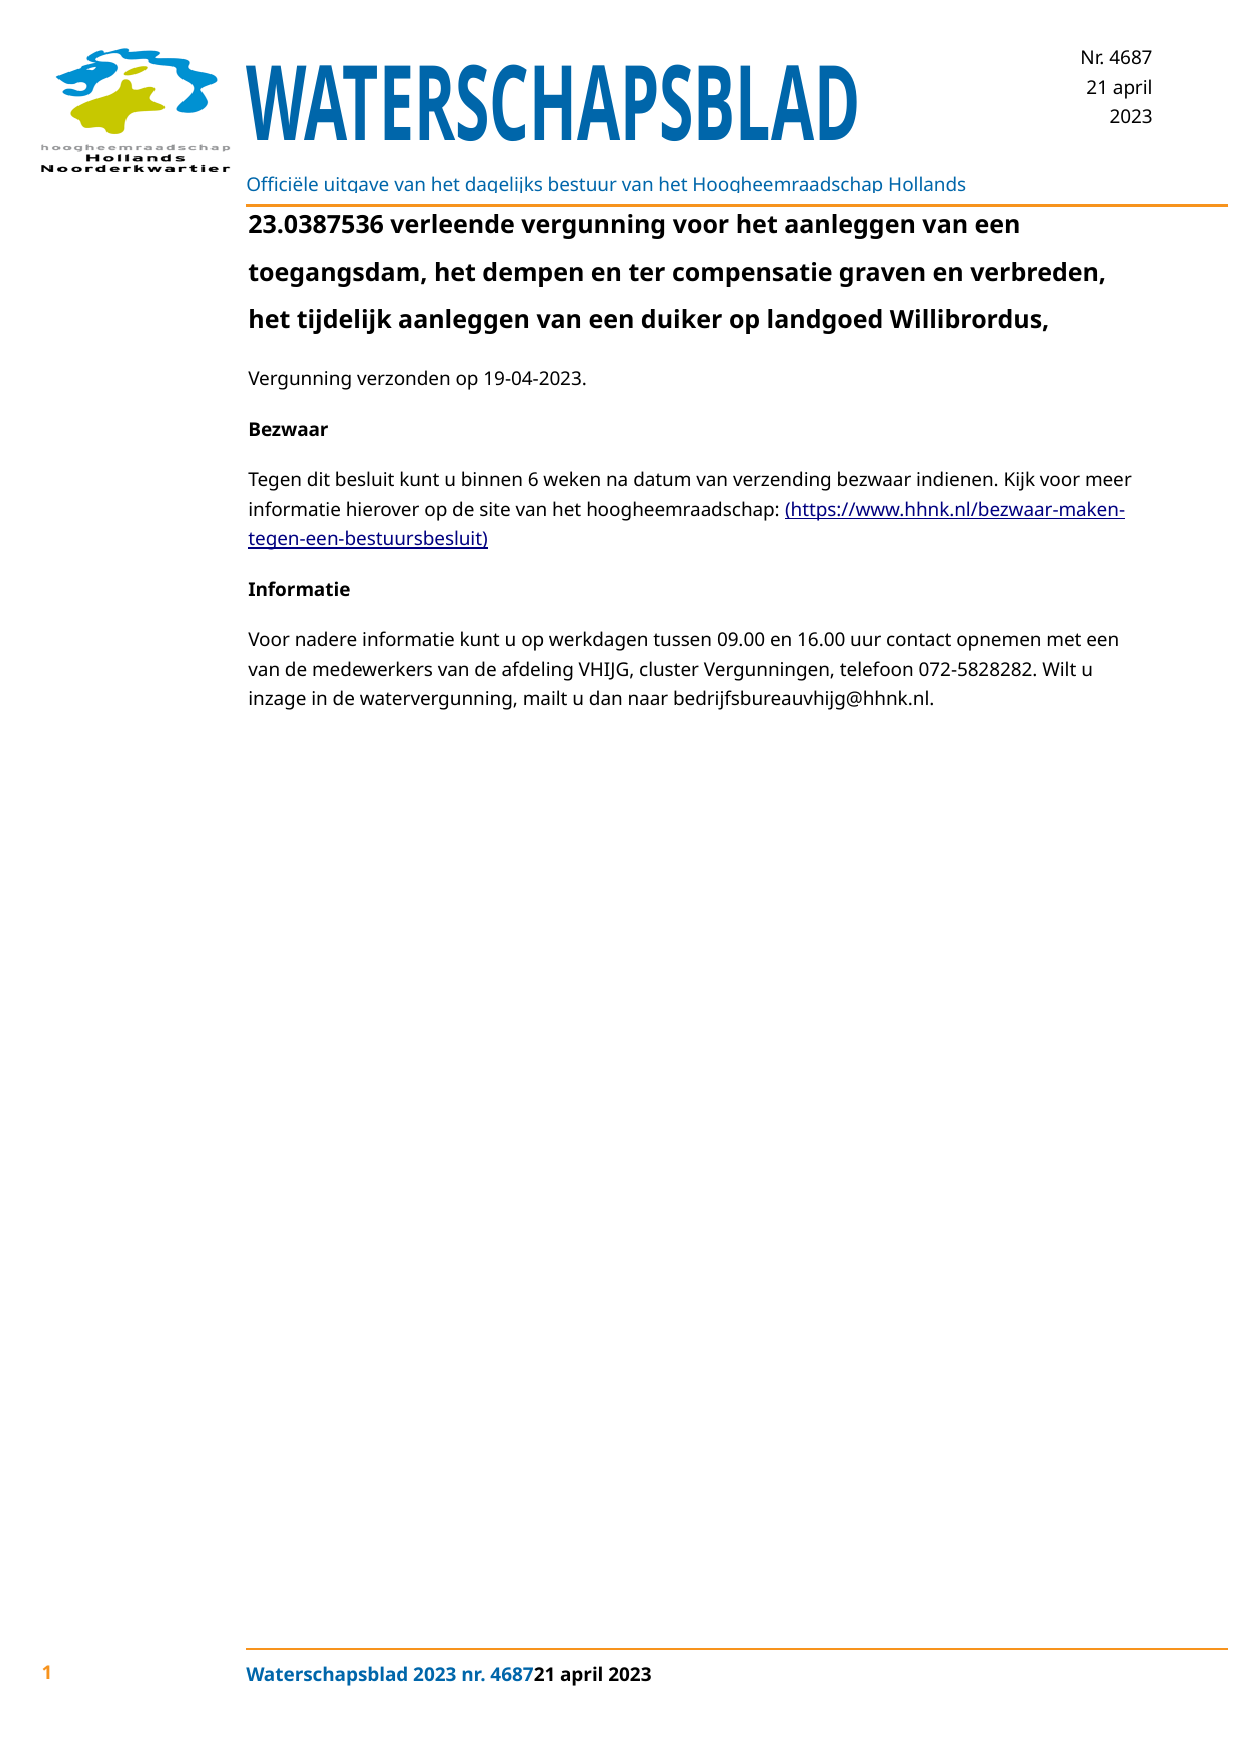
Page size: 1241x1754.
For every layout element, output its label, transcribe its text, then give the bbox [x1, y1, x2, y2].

text Tegen dit besluit kunt u binnen 6 weken na datum van verzending bezwaar indienen. Kijk voor meer informatie hierover op de site van het hoogheemraadschap: (https://www.hhnk.nl/bezwaar-maken-tegen-een-bestuursbesluit) [248, 466, 1152, 551]
text 23.0387536 verleende vergunning voor het aanleggen van een toegangsdam, het dempen en ter compensatie graven en verbreden, het tijdelijk aanleggen van een duiker op landgoed Willibrordus, [248, 207, 1152, 336]
text Informatie [248, 576, 1152, 602]
text Voor nadere informatie kunt u op werkdagen tussen 09.00 en 16.00 uur contact opnemen met een van de medewerkers van de afdeling VHIJG, cluster Vergunningen, telefoon 072-5828282. Wilt u inzage in de watervergunning, mailt u dan naar bedrijfsbureauvhijg@hhnk.nl. [248, 626, 1152, 711]
text Vergunning verzonden op 19-04-2023. [248, 366, 1152, 391]
text Bezwaar [248, 416, 1152, 442]
picture [41, 47, 231, 172]
